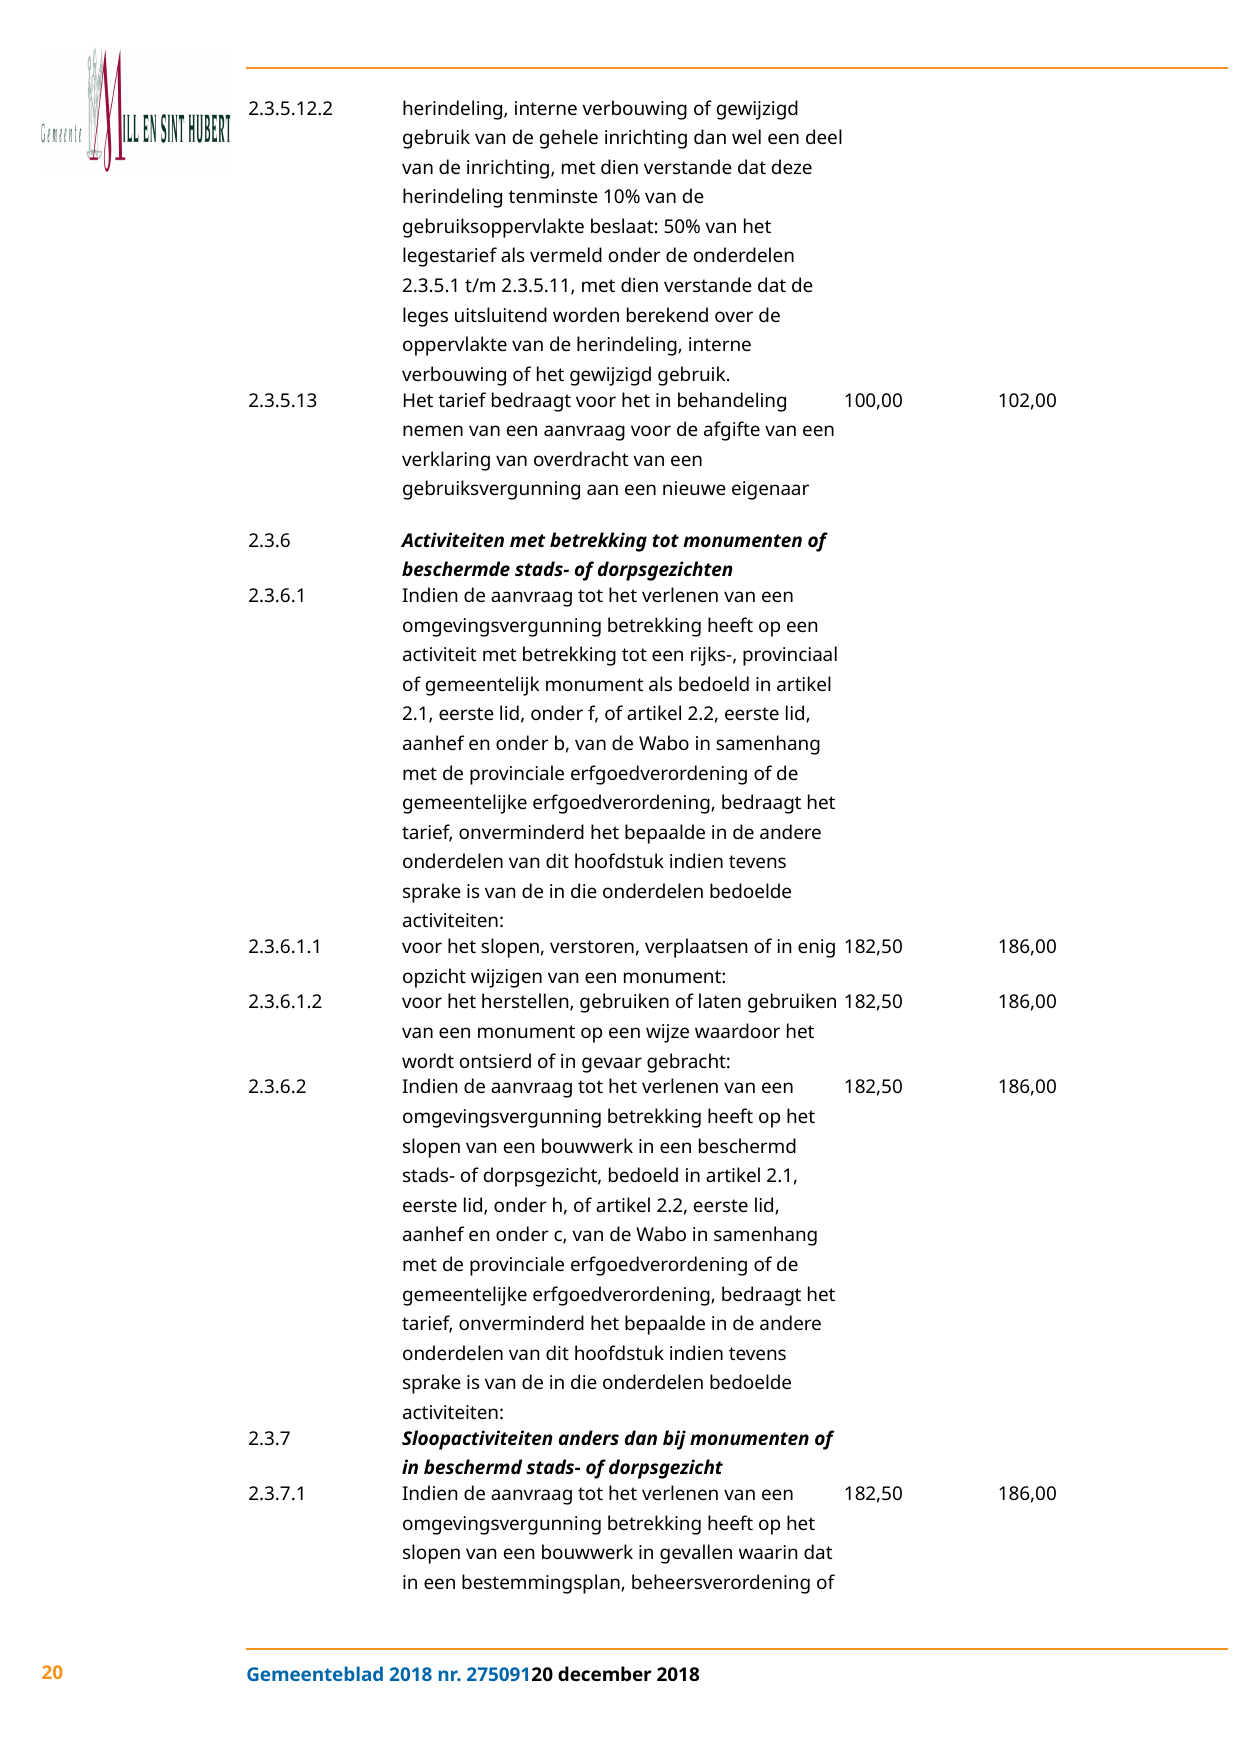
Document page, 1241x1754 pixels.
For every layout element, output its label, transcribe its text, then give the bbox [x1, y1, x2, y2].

picture [41, 47, 231, 172]
table_cell 186,00 [998, 1480, 1152, 1594]
table_cell 2.3.7.1 [248, 1480, 402, 1594]
table_cell [844, 1425, 998, 1480]
table_cell Activiteiten met betrekking tot monumenten of beschermde stads- of dorpsgezichten [402, 527, 844, 582]
table_cell 2.3.7 [248, 1425, 402, 1480]
table_cell 100,00 [844, 387, 998, 501]
table_cell [844, 501, 998, 527]
table_cell 186,00 [998, 989, 1152, 1074]
table_cell 2.3.6.1 [248, 582, 402, 933]
table_cell 182,50 [844, 1074, 998, 1425]
table_cell 2.3.5.12.2 [248, 95, 402, 387]
table_cell Indien de aanvraag tot het verlenen van een omgevingsvergunning betrekking heeft op het slopen van een bouwwerk in een beschermd stads- of dorpsgezicht, bedoeld in artikel 2.1, eerste lid, onder h, of artikel 2.2, eerste lid, aanhef en onder c, van de Wabo in samenhang met de provinciale erfgoedverordening of de gemeentelijke erfgoedverordening, bedraagt het tarief, onverminderd het bepaalde in de andere onderdelen van dit hoofdstuk indien tevens sprake is van de in die onderdelen bedoelde activiteiten: [402, 1074, 844, 1425]
table_cell Indien de aanvraag tot het verlenen van een omgevingsvergunning betrekking heeft op het slopen van een bouwwerk in gevallen waarin dat in een bestemmingsplan, beheersverordening of [402, 1480, 844, 1594]
table_cell [998, 582, 1152, 933]
table_cell 2.3.6.1.1 [248, 934, 402, 989]
table_cell 186,00 [998, 1074, 1152, 1425]
table_cell 102,00 [998, 387, 1152, 501]
table_cell 182,50 [844, 989, 998, 1074]
table_cell voor het slopen, verstoren, verplaatsen of in enig opzicht wijzigen van een monument: [402, 934, 844, 989]
table_cell 2.3.6 [248, 527, 402, 582]
table_cell 182,50 [844, 1480, 998, 1594]
table_cell 186,00 [998, 934, 1152, 989]
table_cell voor het herstellen, gebruiken of laten gebruiken van een monument op een wijze waardoor het wordt ontsierd of in gevaar gebracht: [402, 989, 844, 1074]
table_cell [998, 501, 1152, 527]
table_cell [248, 501, 402, 527]
table_cell Het tarief bedraagt voor het in behandeling nemen van een aanvraag voor de afgifte van een verklaring van overdracht van een gebruiksvergunning aan een nieuwe eigenaar [402, 387, 844, 501]
table_cell [998, 95, 1152, 387]
table_cell Sloopactiviteiten anders dan bij monumenten of in beschermd stads- of dorpsgezicht [402, 1425, 844, 1480]
table_cell Indien de aanvraag tot het verlenen van een omgevingsvergunning betrekking heeft op een activiteit met betrekking tot een rijks-, provinciaal of gemeentelijk monument als bedoeld in artikel 2.1, eerste lid, onder f, of artikel 2.2, eerste lid, aanhef en onder b, van de Wabo in samenhang met de provinciale erfgoedverordening of de gemeentelijke erfgoedverordening, bedraagt het tarief, onverminderd het bepaalde in de andere onderdelen van dit hoofdstuk indien tevens sprake is van de in die onderdelen bedoelde activiteiten: [402, 582, 844, 933]
table_cell herindeling, interne verbouwing of gewijzigd gebruik van de gehele inrichting dan wel een deel van de inrichting, met dien verstande dat deze herindeling tenminste 10% van de gebruiksoppervlakte beslaat: 50% van het legestarief als vermeld onder de onderdelen 2.3.5.1 t/m 2.3.5.11, met dien verstande dat de leges uitsluitend worden berekend over de oppervlakte van de herindeling, interne verbouwing of het gewijzigd gebruik. [402, 95, 844, 387]
table_cell 2.3.5.13 [248, 387, 402, 501]
table_cell [844, 527, 998, 582]
table_cell 2.3.6.1.2 [248, 989, 402, 1074]
table_cell 2.3.6.2 [248, 1074, 402, 1425]
table_cell [844, 582, 998, 933]
table_cell 182,50 [844, 934, 998, 989]
table_cell [998, 527, 1152, 582]
table_cell [998, 1425, 1152, 1480]
table_cell [844, 95, 998, 387]
table_cell [402, 501, 844, 527]
